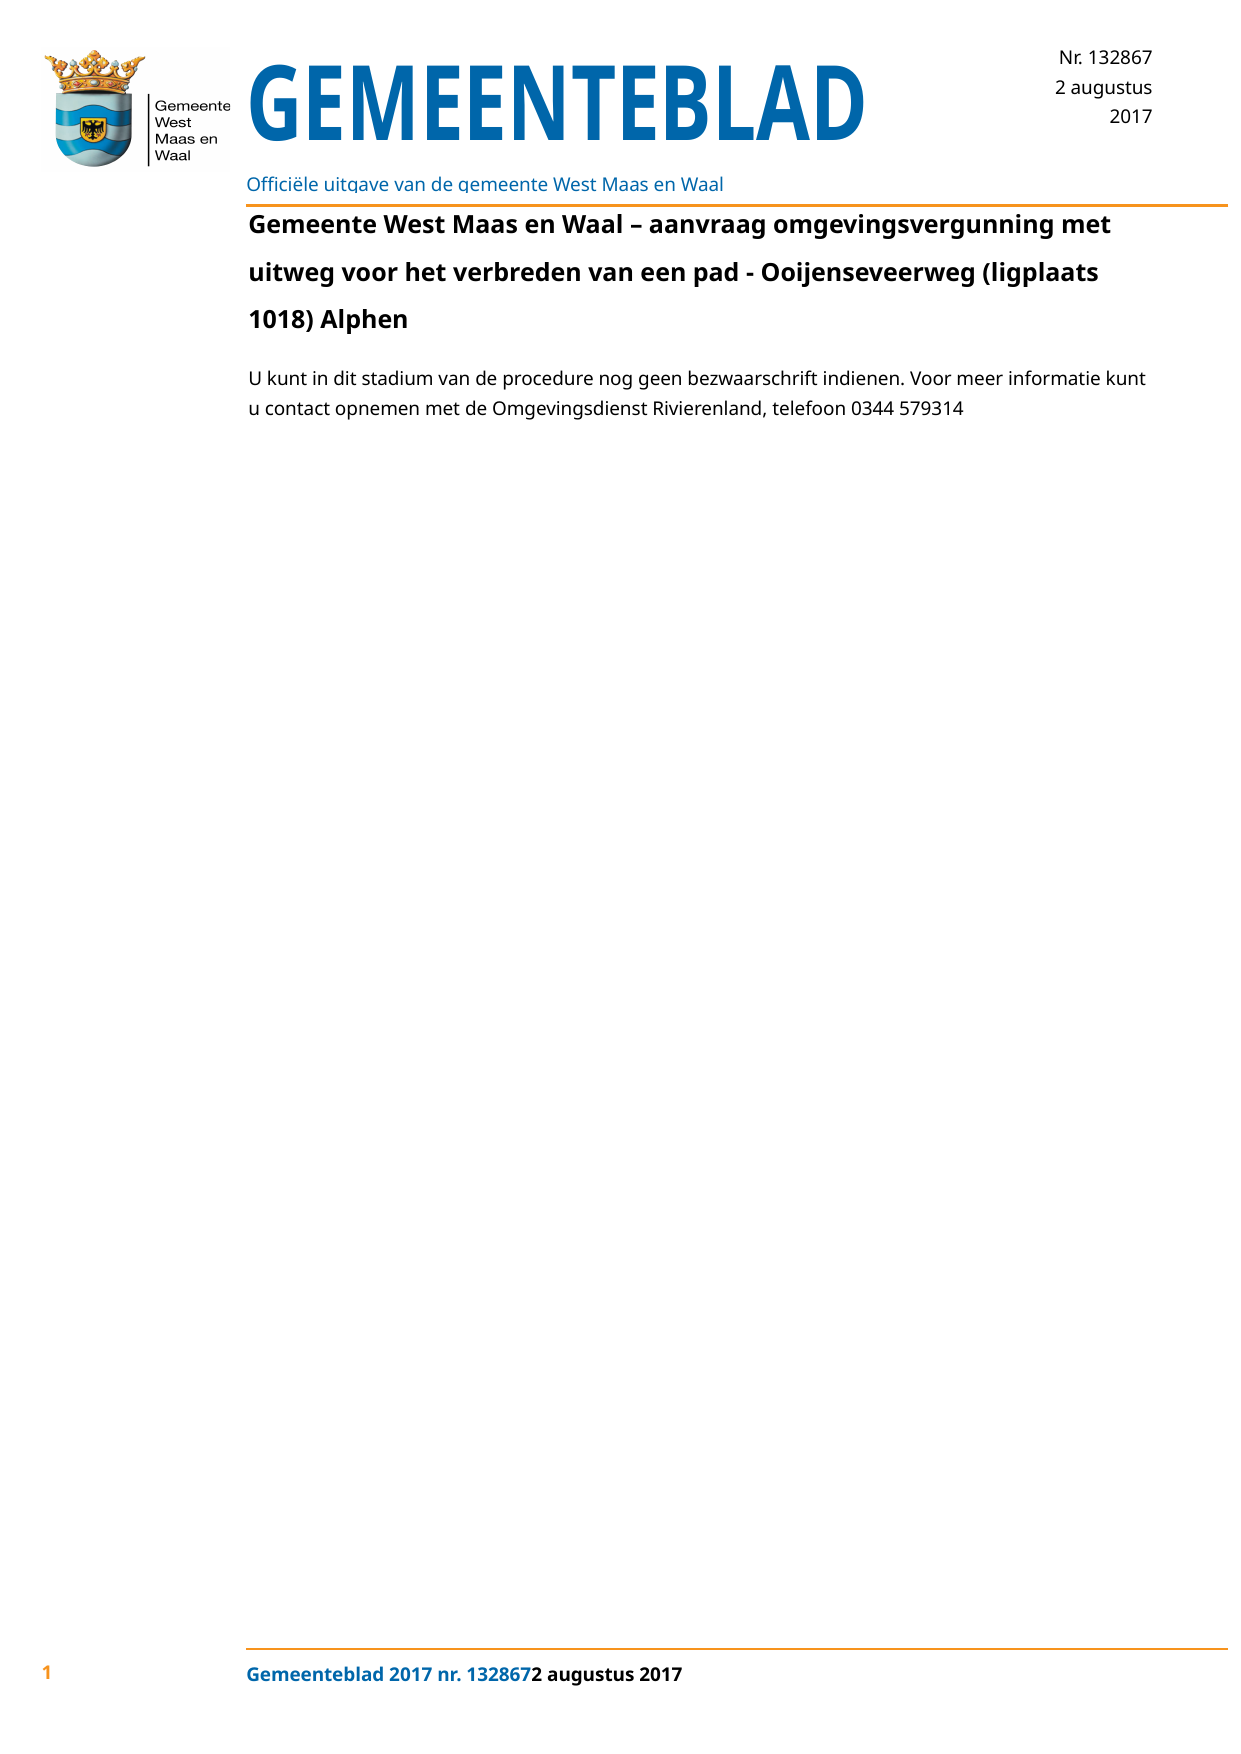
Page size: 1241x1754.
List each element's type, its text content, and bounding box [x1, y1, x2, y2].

text Gemeente West Maas en Waal – aanvraag omgevingsvergunning met uitweg voor het verbreden van een pad - Ooijenseveerweg (ligplaats 1018) Alphen [248, 207, 1152, 336]
picture [41, 47, 231, 172]
text U kunt in dit stadium van de procedure nog geen bezwaarschrift indienen. Voor meer informatie kunt u contact opnemen met de Omgevingsdienst Rivierenland, telefoon 0344 579314 [248, 366, 1152, 421]
